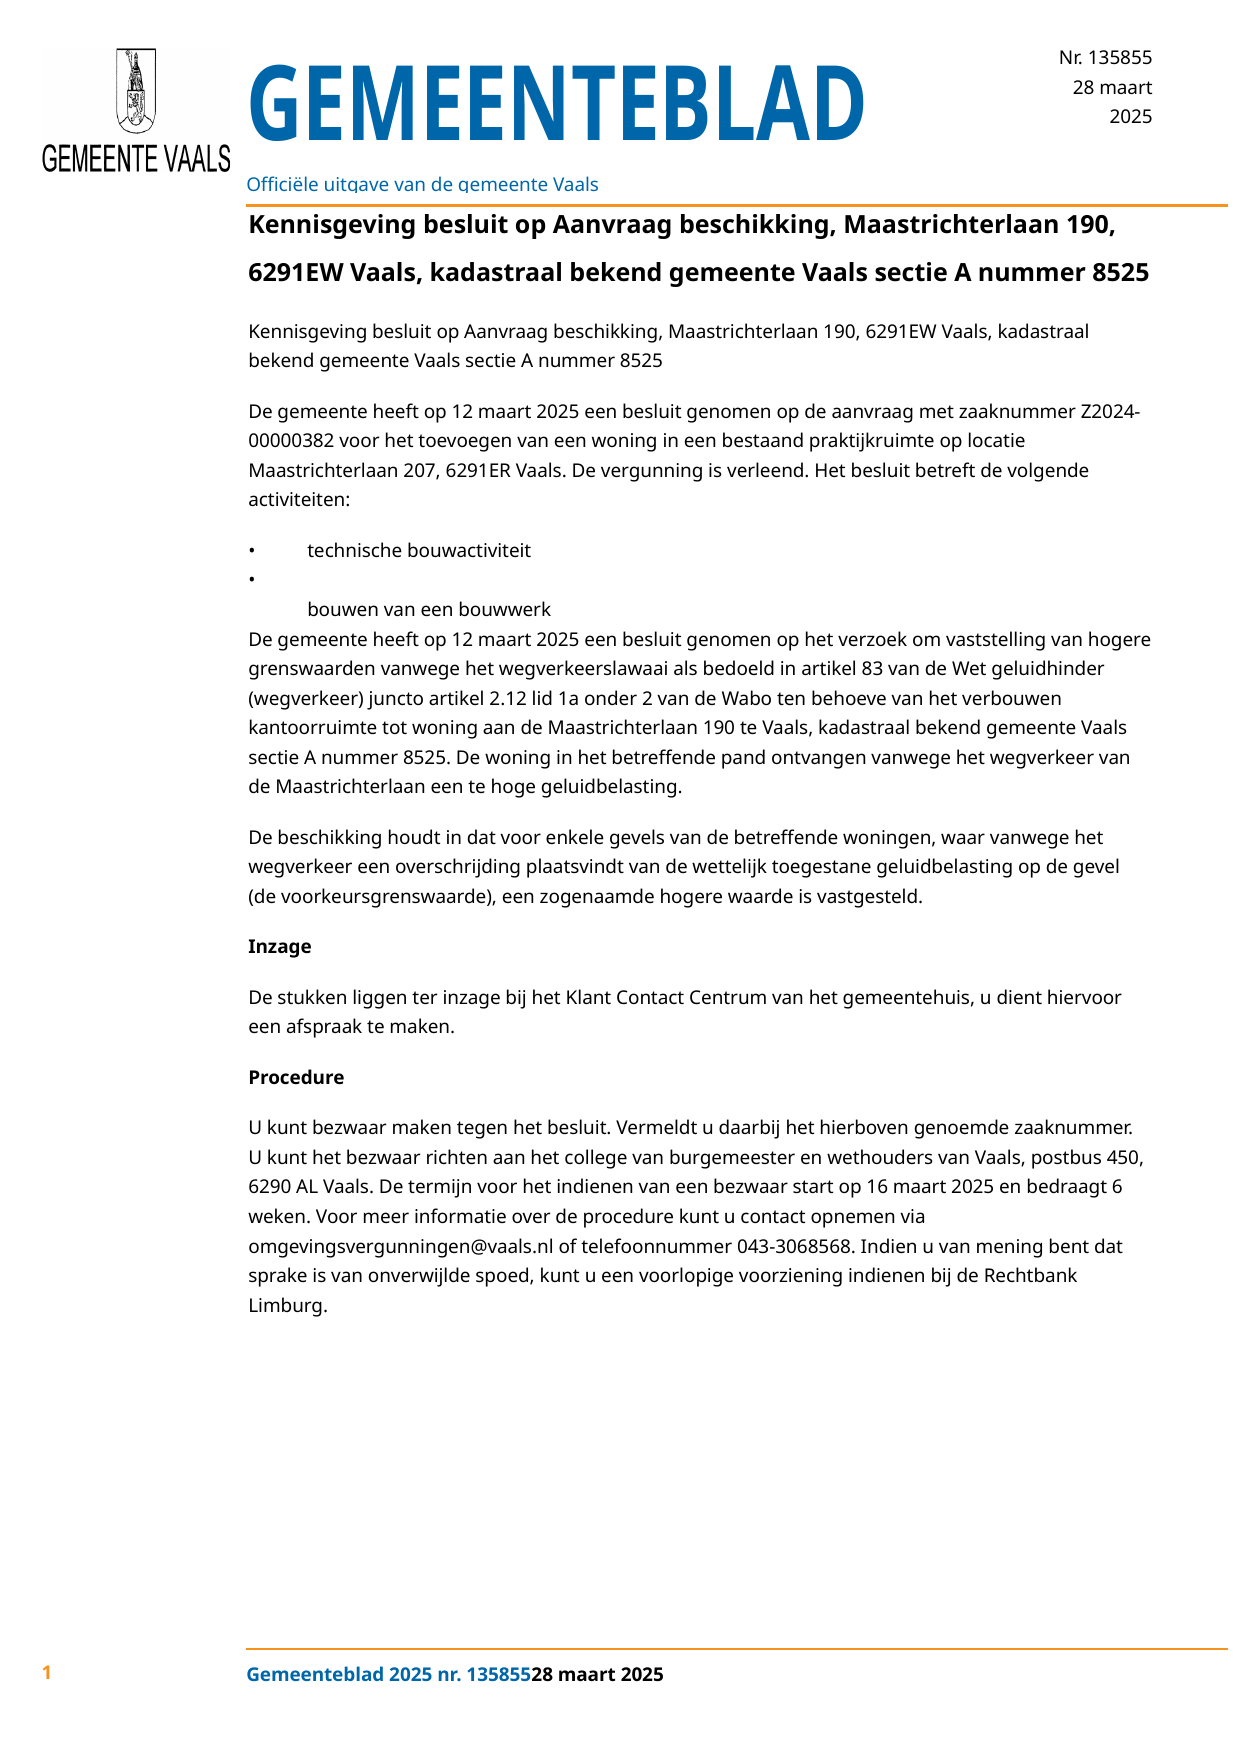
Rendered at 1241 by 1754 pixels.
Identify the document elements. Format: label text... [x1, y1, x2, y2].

text De gemeente heeft op 12 maart 2025 een besluit genomen op het verzoek om vaststelling van hogere grenswaarden vanwege het wegverkeerslawaai als bedoeld in artikel 83 van de Wet geluidhinder (wegverkeer) juncto artikel 2.12 lid 1a onder 2 van de Wabo ten behoeve van het verbouwen kantoorruimte tot woning aan de Maastrichterlaan 190 te Vaals, kadastraal bekend gemeente Vaals sectie A nummer 8525. De woning in het betreffende pand ontvangen vanwege het wegverkeer van de Maastrichterlaan een te hoge geluidbelasting. [248, 626, 1152, 799]
list technische bouwactiviteit [248, 537, 1152, 563]
text U kunt bezwaar maken tegen het besluit. Vermeldt u daarbij het hierboven genoemde zaaknummer. U kunt het bezwaar richten aan het college van burgemeester en wethouders van Vaals, postbus 450, 6290 AL Vaals. De termijn voor het indienen van een bezwaar start op 16 maart 2025 en bedraagt 6 weken. Voor meer informatie over de procedure kunt u contact opnemen via omgevingsvergunningen@vaals.nl of telefoonnummer 043-3068568. Indien u van mening bent dat sprake is van onverwijlde spoed, kunt u een voorlopige voorziening indienen bij de Rechtbank Limburg. [248, 1114, 1152, 1318]
list bouwen van een bouwwerk [248, 596, 1152, 622]
text Procedure [248, 1064, 1152, 1090]
text Kennisgeving besluit op Aanvraag beschikking, Maastrichterlaan 190, 6291EW Vaals, kadastraal bekend gemeente Vaals sectie A nummer 8525 [248, 207, 1152, 288]
text De stukken liggen ter inzage bij het Klant Contact Centrum van het gemeentehuis, u dient hiervoor een afspraak te maken. [248, 984, 1152, 1039]
text Inzage [248, 934, 1152, 959]
text Kennisgeving besluit op Aanvraag beschikking, Maastrichterlaan 190, 6291EW Vaals, kadastraal bekend gemeente Vaals sectie A nummer 8525 [248, 318, 1152, 373]
text De beschikking houdt in dat voor enkele gevels van de betreffende woningen, waar vanwege het wegverkeer een overschrijding plaatsvindt van de wettelijk toegestane geluidbelasting op de gevel (de voorkeursgrenswaarde), een zogenaamde hogere waarde is vastgesteld. [248, 824, 1152, 909]
picture [41, 47, 231, 172]
text De gemeente heeft op 12 maart 2025 een besluit genomen op de aanvraag met zaaknummer Z2024-00000382 voor het toevoegen van een woning in een bestaand praktijkruimte op locatie Maastrichterlaan 207, 6291ER Vaals. De vergunning is verleend. Het besluit betreft de volgende activiteiten: [248, 398, 1152, 512]
